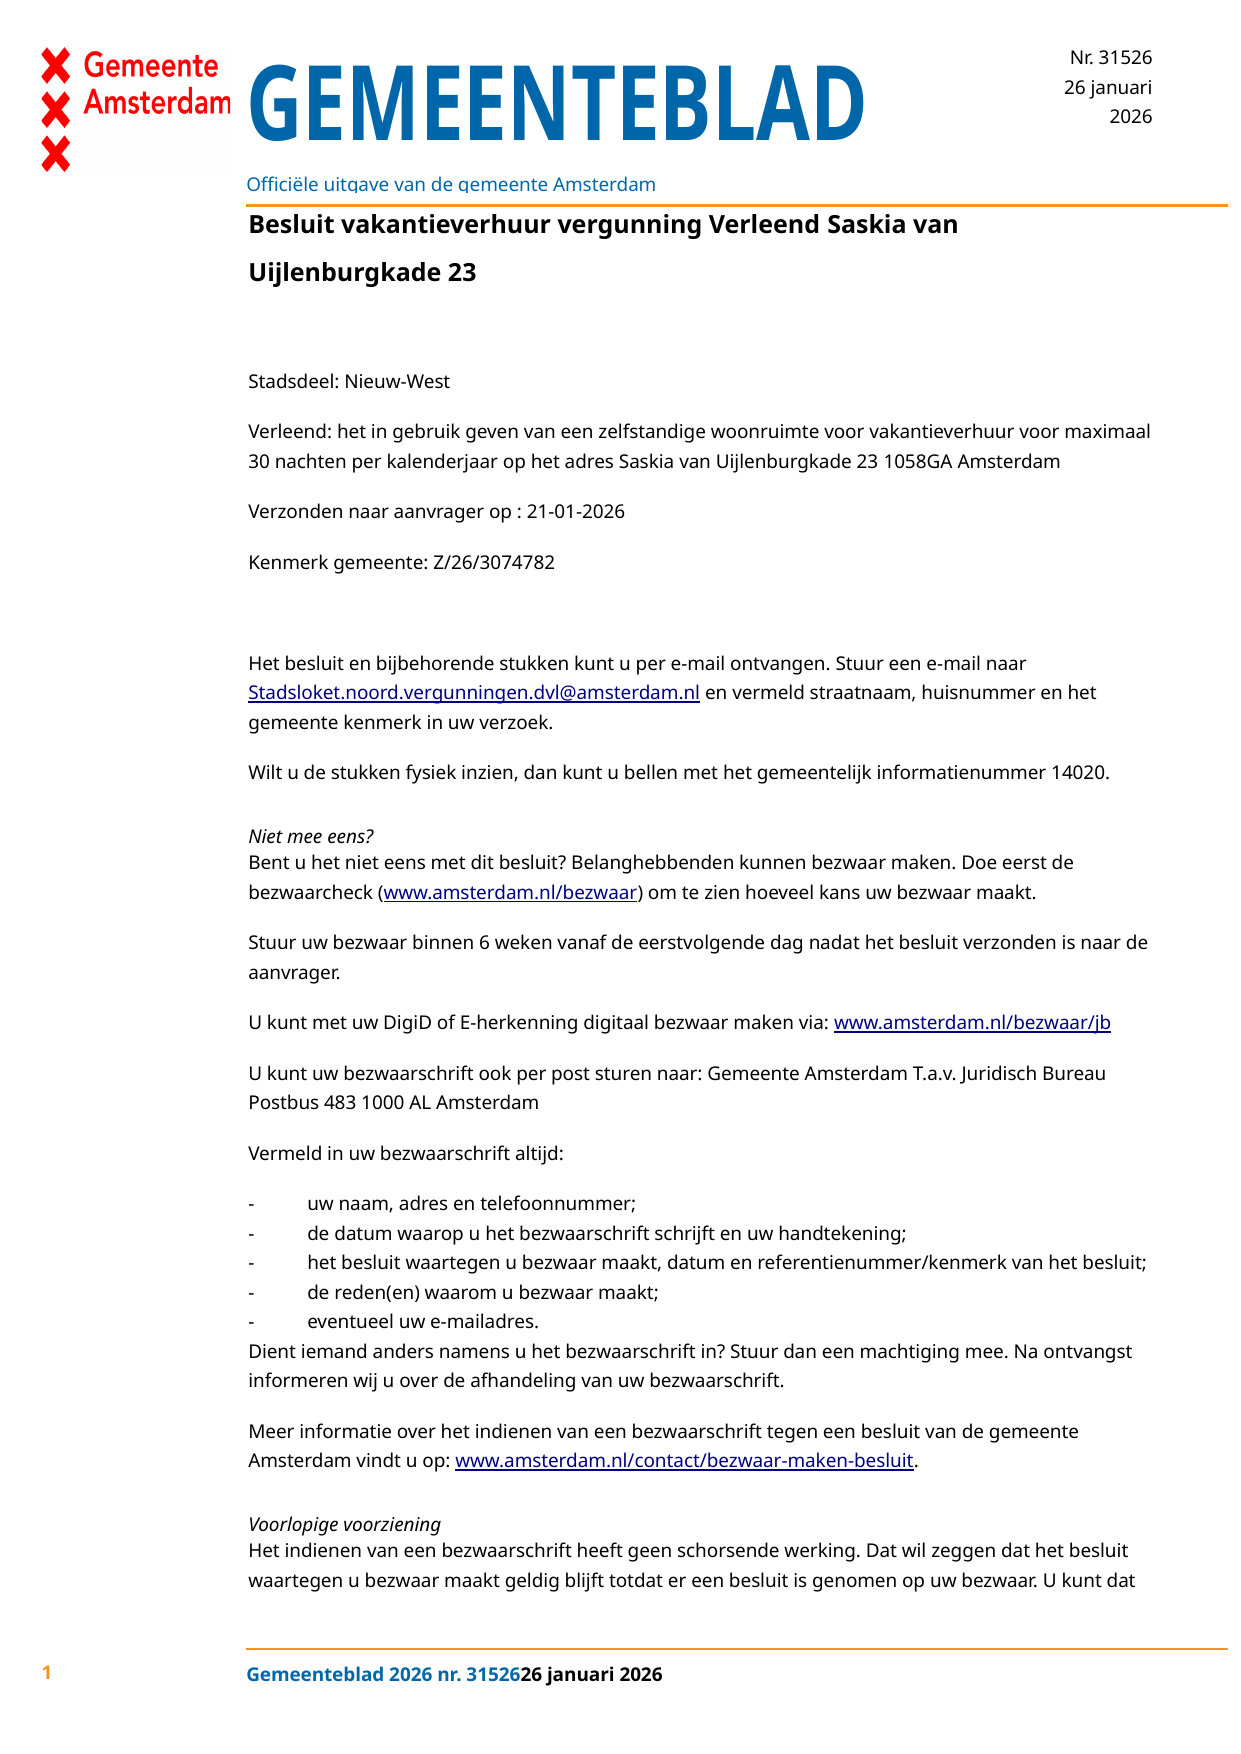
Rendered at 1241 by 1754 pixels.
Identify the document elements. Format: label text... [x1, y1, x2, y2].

text Het besluit en bijbehorende stukken kunt u per e-mail ontvangen. Stuur een e-mail naar Stadsloket.noord.vergunningen.dvl@amsterdam.nl en vermeld straatnaam, huisnummer en het gemeente kenmerk in uw verzoek. [248, 650, 1152, 735]
text Meer informatie over het indienen van een bezwaarschrift tegen een besluit van de gemeente Amsterdam vindt u op: www.amsterdam.nl/contact/bezwaar-maken-besluit. [248, 1418, 1152, 1473]
text Bent u het niet eens met dit besluit? Belanghebbenden kunnen bezwaar maken. Doe eerst de bezwaarcheck (www.amsterdam.nl/bezwaar) om te zien hoeveel kans uw bezwaar maakt. [248, 849, 1152, 904]
text Verleend: het in gebruik geven van een zelfstandige woonruimte voor vakantieverhuur voor maximaal 30 nachten per kalenderjaar op het adres Saskia van Uijlenburgkade 23 1058GA Amsterdam [248, 419, 1152, 474]
text Wilt u de stukken fysiek inzien, dan kunt u bellen met het gemeentelijk informatienummer 14020. [248, 759, 1152, 785]
text Verzonden naar aanvrager op : 21-01-2026 [248, 499, 1152, 524]
list uw naam, adres en telefoonnummer; [248, 1190, 1152, 1216]
picture [41, 47, 231, 172]
text Niet mee eens? [248, 823, 1152, 849]
text Besluit vakantieverhuur vergunning Verleend Saskia van Uijlenburgkade 23 [248, 207, 1152, 288]
text Stuur uw bezwaar binnen 6 weken vanaf de eerstvolgende dag nadat het besluit verzonden is naar de aanvrager. [248, 929, 1152, 984]
text U kunt met uw DigiD of E-herkenning digitaal bezwaar maken via: www.amsterdam.nl/bezwaar/jb [248, 1009, 1152, 1035]
text Voorlopige voorziening [248, 1512, 1152, 1537]
list eventueel uw e-mailadres. [248, 1308, 1152, 1334]
list de reden(en) waarom u bezwaar maakt; [248, 1279, 1152, 1304]
text Het indienen van een bezwaarschrift heeft geen schorsende werking. Dat wil zeggen dat het besluit waartegen u bezwaar maakt geldig blijft totdat er een besluit is genomen op uw bezwaar. U kunt dat [248, 1537, 1152, 1593]
text Dient iemand anders namens u het bezwaarschrift in? Stuur dan een machtiging mee. Na ontvangst informeren wij u over de afhandeling van uw bezwaarschrift. [248, 1338, 1152, 1393]
text U kunt uw bezwaarschrift ook per post sturen naar: Gemeente Amsterdam T.a.v. Juridisch Bureau Postbus 483 1000 AL Amsterdam [248, 1060, 1152, 1115]
list de datum waarop u het bezwaarschrift schrijft en uw handtekening; [248, 1220, 1152, 1245]
list het besluit waartegen u bezwaar maakt, datum en referentienummer/kenmerk van het besluit; [248, 1249, 1152, 1275]
text Stadsdeel: Nieuw-West [248, 368, 1152, 394]
text Vermeld in uw bezwaarschrift altijd: [248, 1140, 1152, 1165]
text Kenmerk gemeente: Z/26/3074782 [248, 549, 1152, 575]
